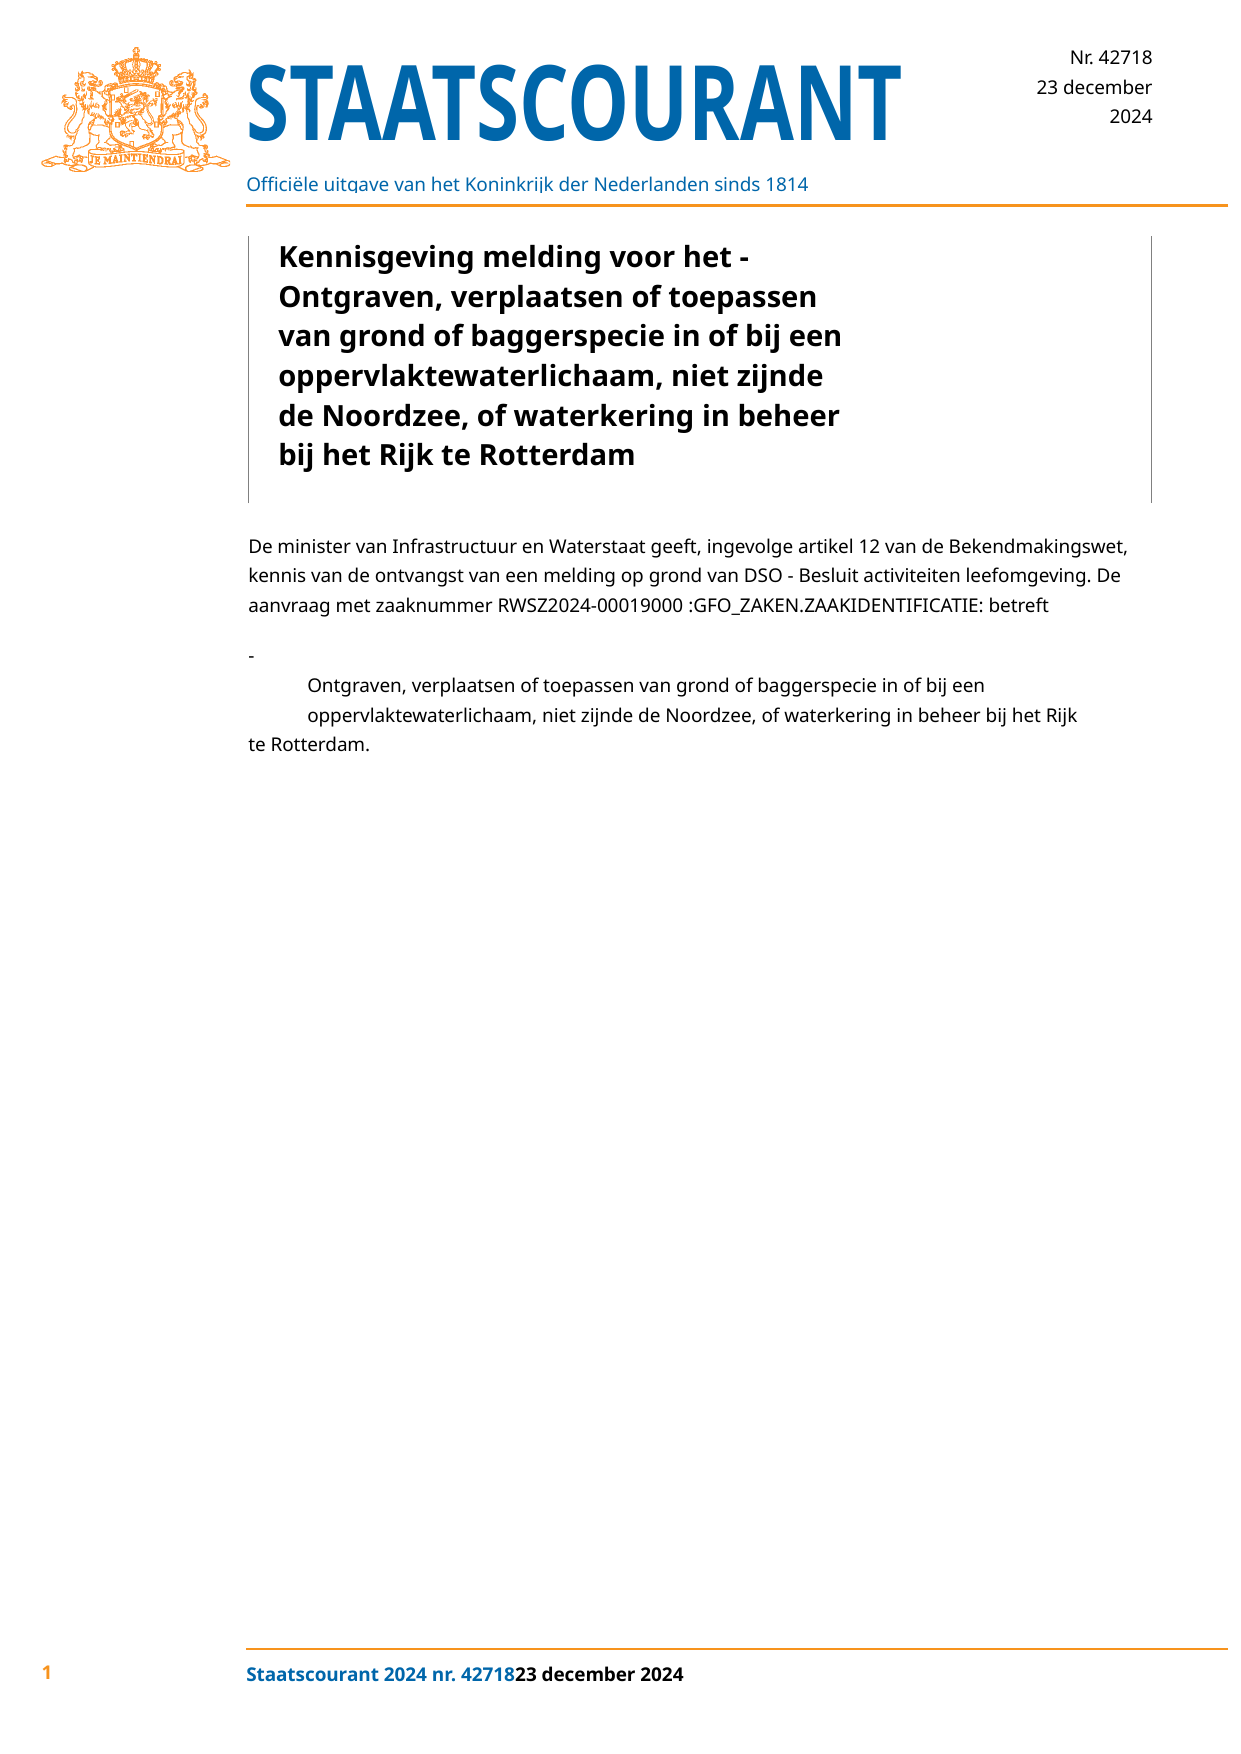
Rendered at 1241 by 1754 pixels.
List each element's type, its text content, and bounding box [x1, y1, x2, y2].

text te Rotterdam. [248, 731, 1152, 757]
picture [912, 236, 1090, 414]
text De minister van Infrastructuur en Waterstaat geeft, ingevolge artikel 12 van de Bekendmakingswet, kennis van de ontvangst van een melding op grond van DSO - Besluit activiteiten leefomgeving. De aanvraag met zaaknummer RWSZ2024-00019000 :GFO_ZAKEN.ZAAKIDENTIFICATIE: betreft [248, 533, 1152, 618]
table_header Kennisgeving melding voor het -Ontgraven, verplaatsen of toepassen van grond of baggerspecie in of bij een oppervlaktewaterlichaam, niet zijnde de Noordzee, of waterkering in beheer bij het Rijk te Rotterdam [249, 236, 850, 503]
picture [41, 47, 231, 172]
table_header [1090, 236, 1151, 413]
table_header [850, 414, 1151, 503]
list Ontgraven, verplaatsen of toepassen van grond of baggerspecie in of bij een oppervlaktewaterlichaam, niet zijnde de Noordzee, of waterkering in beheer bij het Rijk [248, 672, 1152, 727]
table_header [850, 236, 912, 413]
